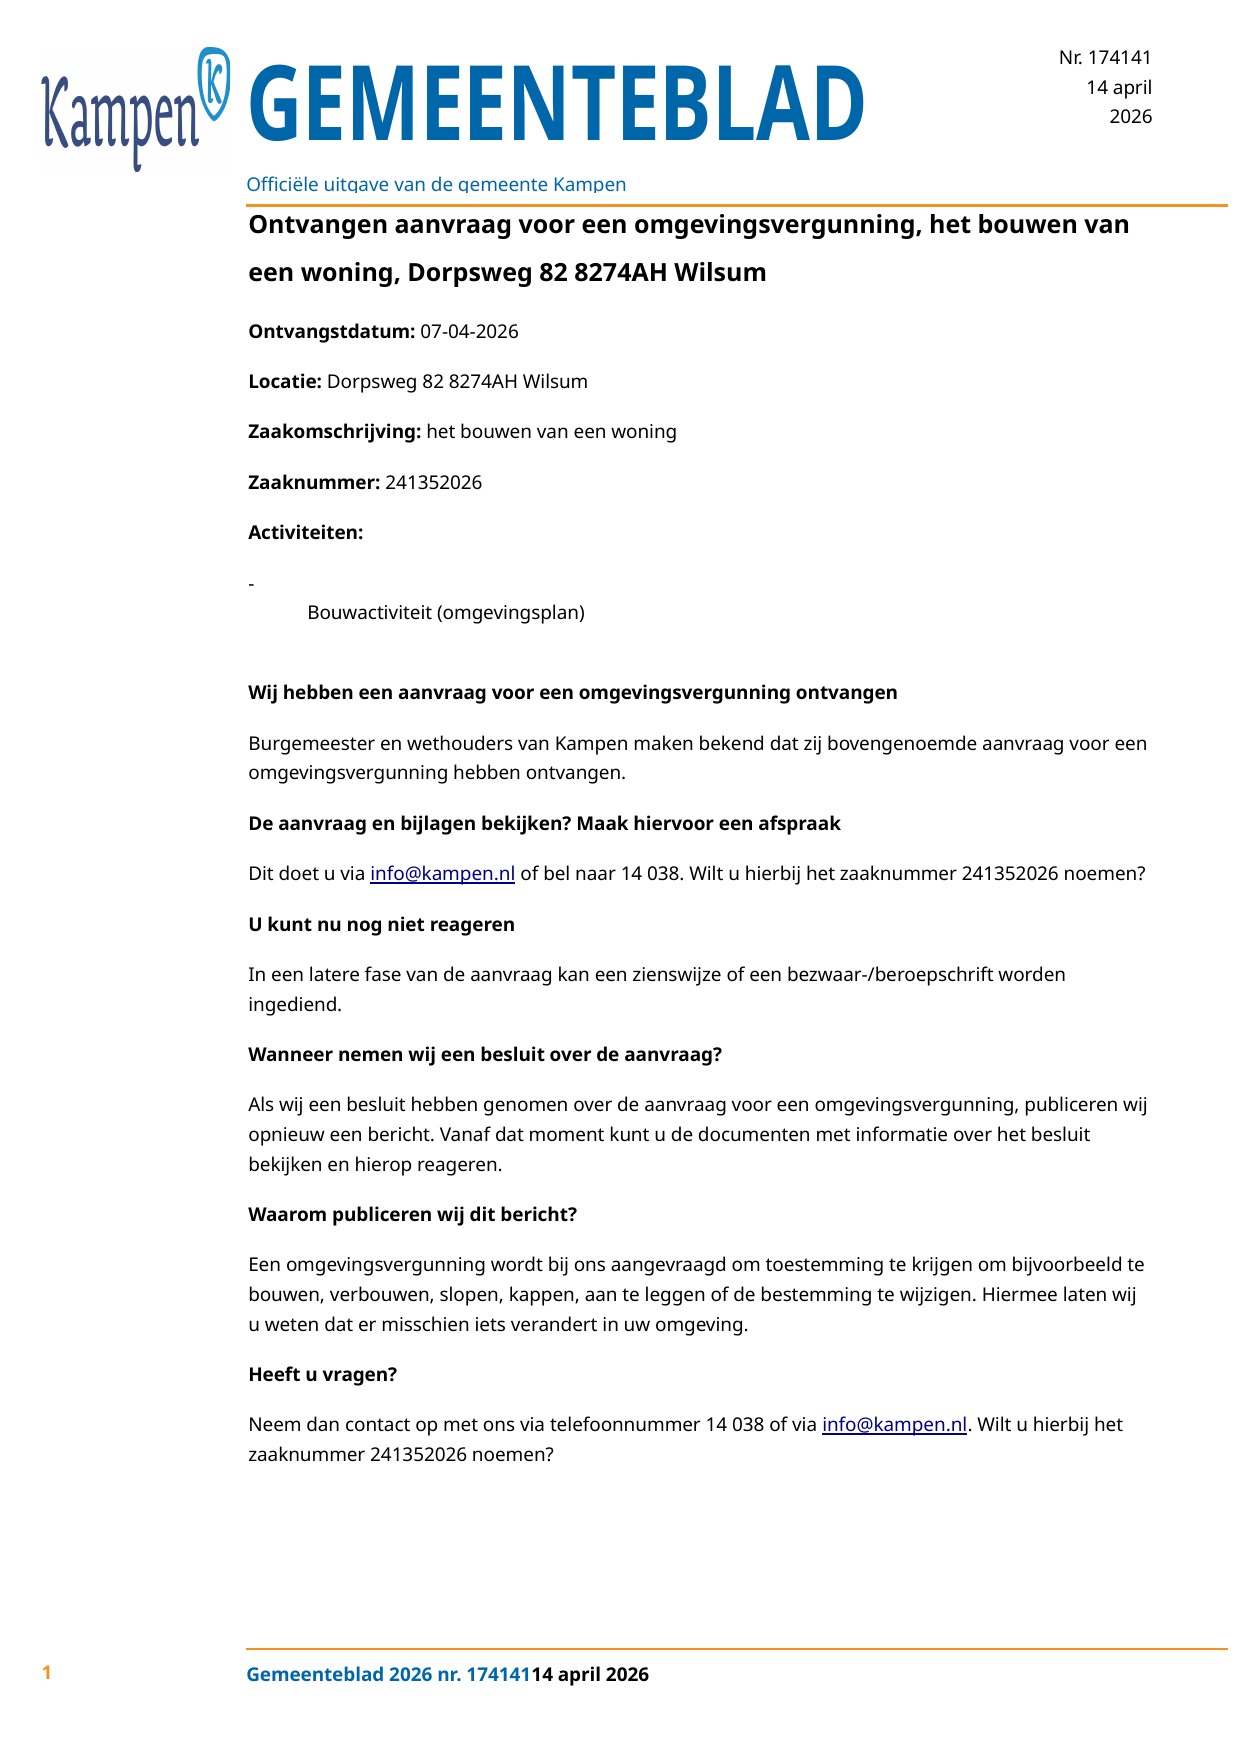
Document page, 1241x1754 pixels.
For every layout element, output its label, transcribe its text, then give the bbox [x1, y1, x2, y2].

picture [41, 47, 231, 172]
text Heeft u vragen? [248, 1361, 1152, 1387]
text Neem dan contact op met ons via telefoonnummer 14 038 of via info@kampen.nl. Wilt u hierbij het zaaknummer 241352026 noemen? [248, 1412, 1152, 1467]
text Waarom publiceren wij dit bericht? [248, 1201, 1152, 1227]
list Bouwactiviteit (omgevingsplan) [248, 599, 1152, 625]
text U kunt nu nog niet reageren [248, 911, 1152, 937]
text Zaaknummer: 241352026 [248, 469, 1152, 495]
text Als wij een besluit hebben genomen over de aanvraag voor een omgevingsvergunning, publiceren wij opnieuw een bericht. Vanaf dat moment kunt u de documenten met informatie over het besluit bekijken en hierop reageren. [248, 1092, 1152, 1177]
text De aanvraag en bijlagen bekijken? Maak hiervoor een afspraak [248, 810, 1152, 836]
text In een latere fase van de aanvraag kan een zienswijze of een bezwaar-/beroepschrift worden ingediend. [248, 961, 1152, 1017]
text Locatie: Dorpsweg 82 8274AH Wilsum [248, 368, 1152, 394]
text Wanneer nemen wij een besluit over de aanvraag? [248, 1041, 1152, 1067]
text Burgemeester en wethouders van Kampen maken bekend dat zij bovengenoemde aanvraag voor een omgevingsvergunning hebben ontvangen. [248, 730, 1152, 785]
text Ontvangstdatum: 07-04-2026 [248, 318, 1152, 344]
text Dit doet u via info@kampen.nl of bel naar 14 038. Wilt u hierbij het zaaknummer 241352026 noemen? [248, 860, 1152, 886]
text Wij hebben een aanvraag voor een omgevingsvergunning ontvangen [248, 679, 1152, 705]
text Activiteiten: [248, 519, 1152, 545]
text Ontvangen aanvraag voor een omgevingsvergunning, het bouwen van een woning, Dorpsweg 82 8274AH Wilsum [248, 207, 1152, 288]
text Een omgevingsvergunning wordt bij ons aangevraagd om toestemming te krijgen om bijvoorbeeld te bouwen, verbouwen, slopen, kappen, aan te leggen of de bestemming te wijzigen. Hiermee laten wij u weten dat er misschien iets verandert in uw omgeving. [248, 1252, 1152, 1337]
text Zaakomschrijving: het bouwen van een woning [248, 419, 1152, 444]
